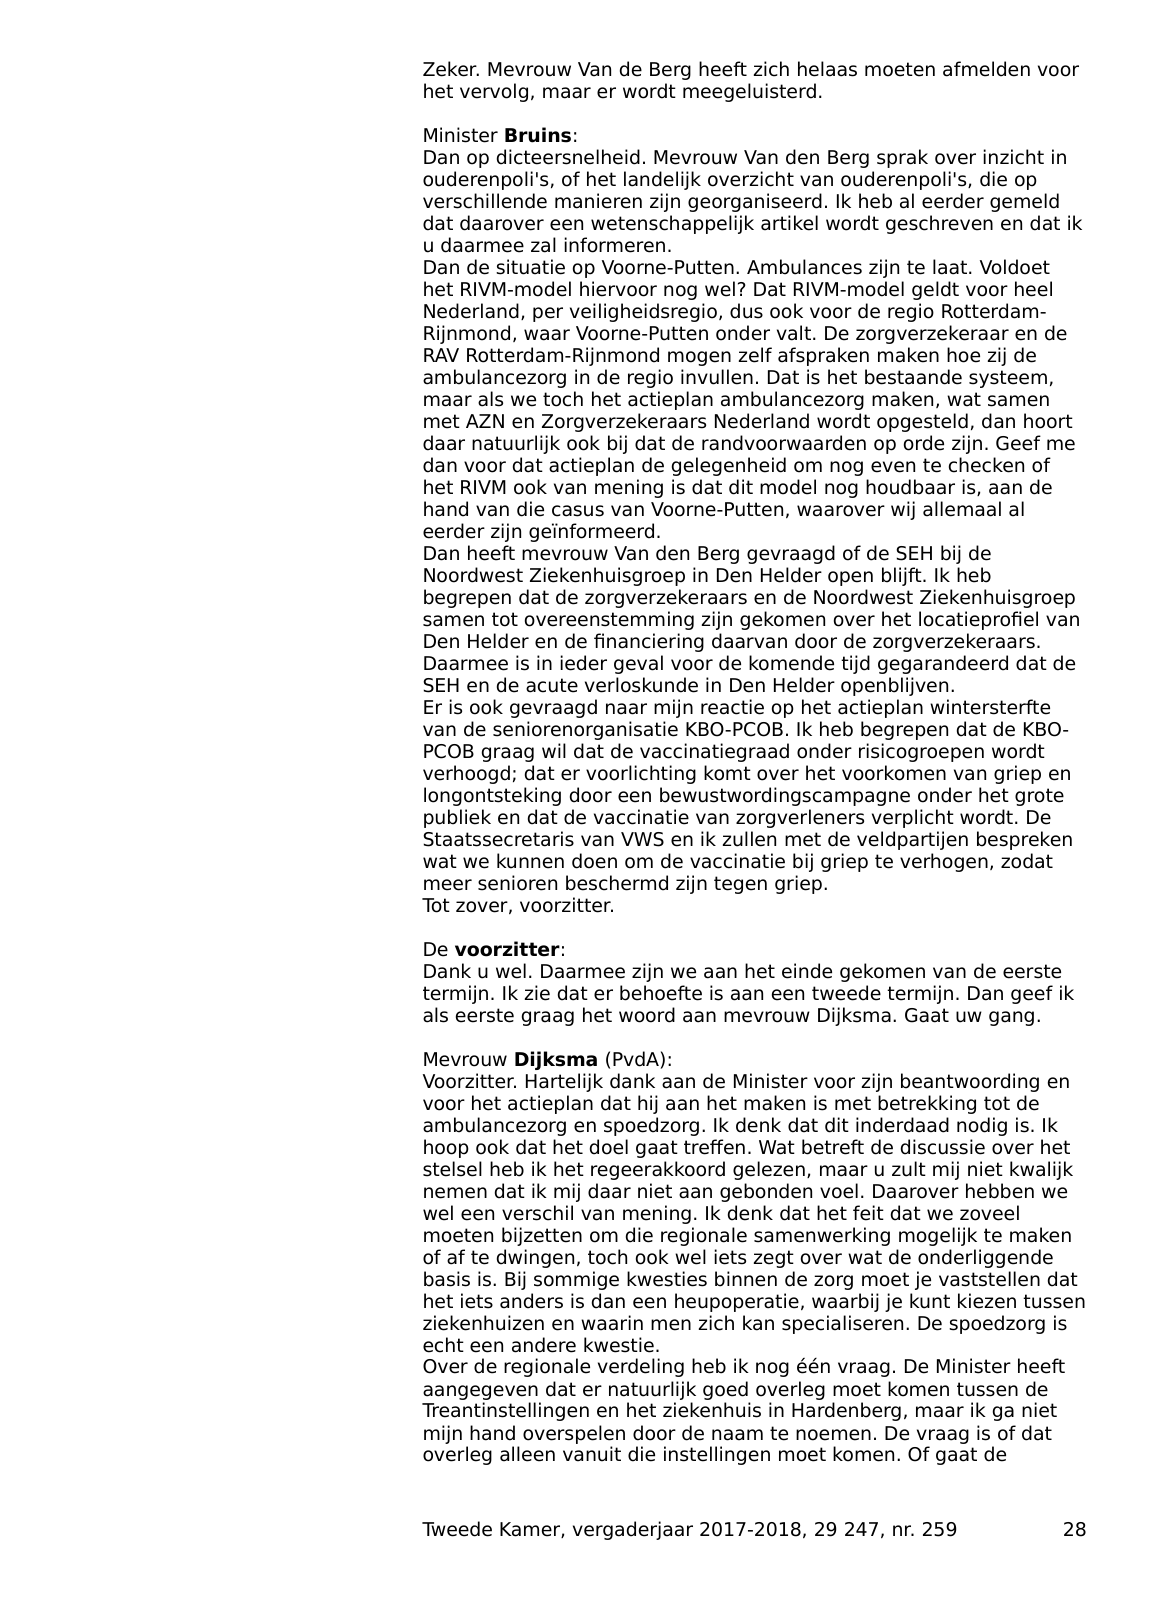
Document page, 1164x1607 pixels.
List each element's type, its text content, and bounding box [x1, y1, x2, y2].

text Dank u wel. Daarmee zijn we aan het einde gekomen van de eerste termijn. Ik zie dat er behoefte is aan een tweede termijn. Dan geef ik als eerste graag het woord aan mevrouw Dijksma. Gaat uw gang. [422, 961, 1087, 1027]
text Dan heeft mevrouw Van den Berg gevraagd of de SEH bij de Noordwest Ziekenhuisgroep in Den Helder open blijft. Ik heb begrepen dat de zorgverzekeraars en de Noordwest Ziekenhuisgroep samen tot overeenstemming zijn gekomen over het locatieprofiel van Den Helder en de financiering daarvan door de zorgverzekeraars. Daarmee is in ieder geval voor de komende tijd gegarandeerd dat de SEH en de acute verloskunde in Den Helder openblijven. [422, 543, 1087, 697]
text Dan op dicteersnelheid. Mevrouw Van den Berg sprak over inzicht in ouderenpoli's, of het landelijk overzicht van ouderenpoli's, die op verschillende manieren zijn georganiseerd. Ik heb al eerder gemeld dat daarover een wetenschappelijk artikel wordt geschreven en dat ik u daarmee zal informeren. [422, 147, 1087, 257]
text Dan de situatie op Voorne-Putten. Ambulances zijn te laat. Voldoet het RIVM-model hiervoor nog wel? Dat RIVM-model geldt voor heel Nederland, per veiligheidsregio, dus ook voor de regio Rotterdam-Rijnmond, waar Voorne-Putten onder valt. De zorgverzekeraar en de RAV Rotterdam-Rijnmond mogen zelf afspraken maken hoe zij de ambulancezorg in de regio invullen. Dat is het bestaande systeem, maar als we toch het actieplan ambulancezorg maken, wat samen met AZN en Zorgverzekeraars Nederland wordt opgesteld, dan hoort daar natuurlijk ook bij dat de randvoorwaarden op orde zijn. Geef me dan voor dat actieplan de gelegenheid om nog even te checken of het RIVM ook van mening is dat dit model nog houdbaar is, aan de hand van die casus van Voorne-Putten, waarover wij allemaal al eerder zijn geïnformeerd. [422, 257, 1087, 543]
text Zeker. Mevrouw Van de Berg heeft zich helaas moeten afmelden voor het vervolg, maar er wordt meegeluisterd. [422, 59, 1087, 103]
text Mevrouw Dijksma (PvdA): [422, 1049, 1087, 1071]
text De voorzitter: [422, 939, 1087, 961]
text Over de regionale verdeling heb ik nog één vraag. De Minister heeft aangegeven dat er natuurlijk goed overleg moet komen tussen de Treantinstellingen en het ziekenhuis in Hardenberg, maar ik ga niet mijn hand overspelen door de naam te noemen. De vraag is of dat overleg alleen vanuit die instellingen moet komen. Of gaat de [422, 1356, 1087, 1466]
text Minister Bruins: [422, 125, 1087, 147]
text Voorzitter. Hartelijk dank aan de Minister voor zijn beantwoording en voor het actieplan dat hij aan het maken is met betrekking tot de ambulancezorg en spoedzorg. Ik denk dat dit inderdaad nodig is. Ik hoop ook dat het doel gaat treffen. Wat betreft de discussie over het stelsel heb ik het regeerakkoord gelezen, maar u zult mij niet kwalijk nemen dat ik mij daar niet aan gebonden voel. Daarover hebben we wel een verschil van mening. Ik denk dat het feit dat we zoveel moeten bijzetten om die regionale samenwerking mogelijk te maken of af te dwingen, toch ook wel iets zegt over wat de onderliggende basis is. Bij sommige kwesties binnen de zorg moet je vaststellen dat het iets anders is dan een heupoperatie, waarbij je kunt kiezen tussen ziekenhuizen en waarin men zich kan specialiseren. De spoedzorg is echt een andere kwestie. [422, 1071, 1087, 1356]
text Tot zover, voorzitter. [422, 894, 1087, 916]
text Er is ook gevraagd naar mijn reactie op het actieplan wintersterfte van de seniorenorganisatie KBO-PCOB. Ik heb begrepen dat de KBO-PCOB graag wil dat de vaccinatiegraad onder risicogroepen wordt verhoogd; dat er voorlichting komt over het voorkomen van griep en longontsteking door een bewustwordingscampagne onder het grote publiek en dat de vaccinatie van zorgverleners verplicht wordt. De Staatssecretaris van VWS en ik zullen met de veldpartijen bespreken wat we kunnen doen om de vaccinatie bij griep te verhogen, zodat meer senioren beschermd zijn tegen griep. [422, 697, 1087, 894]
